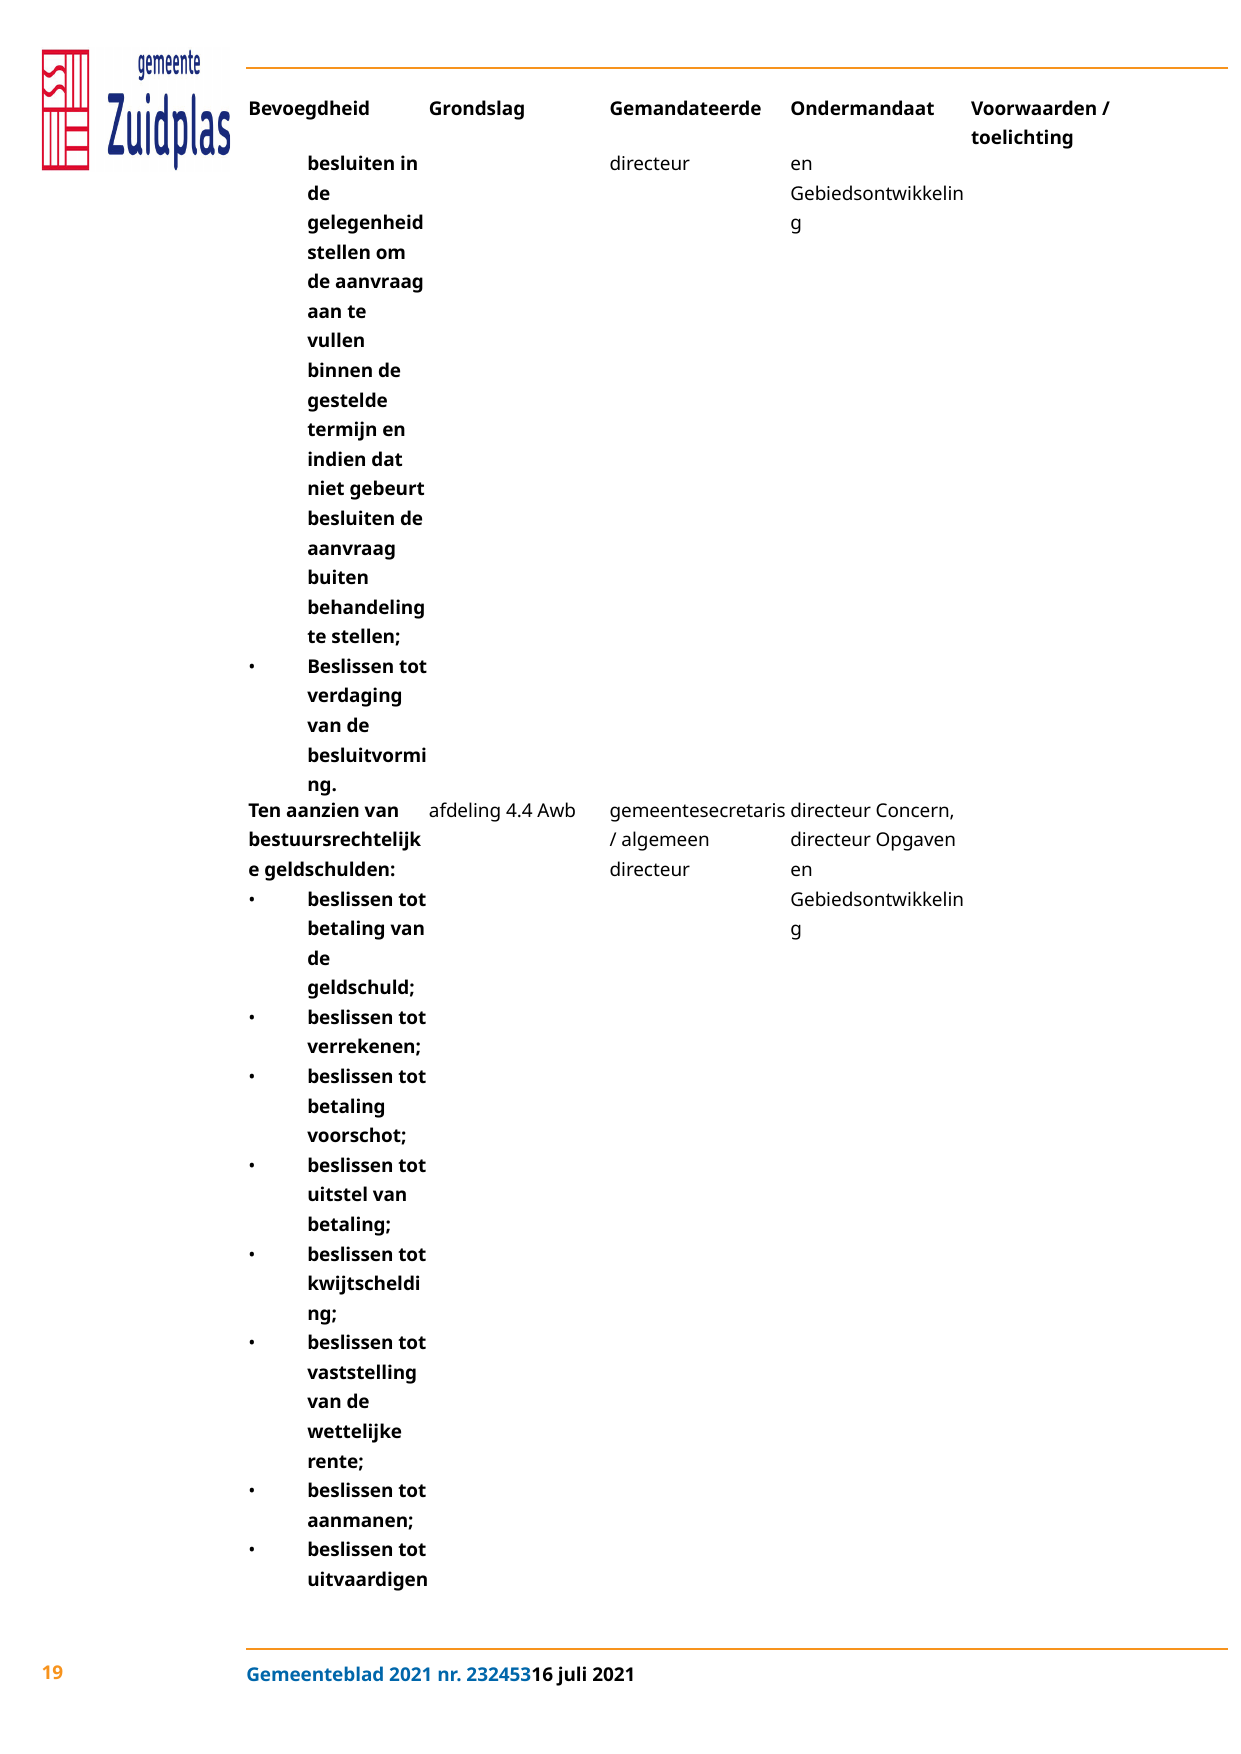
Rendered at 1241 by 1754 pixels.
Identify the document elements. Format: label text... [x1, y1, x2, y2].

table_cell [971, 797, 1152, 1592]
table_cell Ten aanzien van bestuursrechtelijke geldschulden: beslissen tot betaling van de geldschuld; beslissen tot verrekenen; beslissen tot betaling voorschot; beslissen tot uitstel van betaling; beslissen tot kwijtschelding; beslissen tot vaststelling van de wettelijke rente; beslissen tot aanmanen; beslissen tot uitvaardigen [248, 797, 429, 1592]
table_cell [971, 150, 1152, 797]
table_cell afdeling 4.4 Awb [429, 797, 609, 1592]
table_header Grondslag [429, 95, 609, 150]
table_header Voorwaarden / toelichting [971, 95, 1152, 150]
table_cell gemeentesecretaris / algemeen directeur [609, 797, 790, 1592]
table_header Bevoegdheid [248, 95, 429, 150]
table_header Ondermandaat [790, 95, 971, 150]
table_cell directeur Concern, directeur Opgaven en Gebiedsontwikkeling [790, 797, 971, 1592]
table_cell en Gebiedsontwikkeling [790, 150, 971, 797]
picture [41, 47, 231, 172]
table_header Gemandateerde [609, 95, 790, 150]
table_cell directeur [609, 150, 790, 797]
table_cell besluiten in de gelegenheid stellen om de aanvraag aan te vullen binnen de gestelde termijn en indien dat niet gebeurt besluiten de aanvraag buiten behandeling te stellen; Beslissen tot verdaging van de besluitvorming. [248, 150, 429, 797]
table_cell [429, 150, 609, 797]
